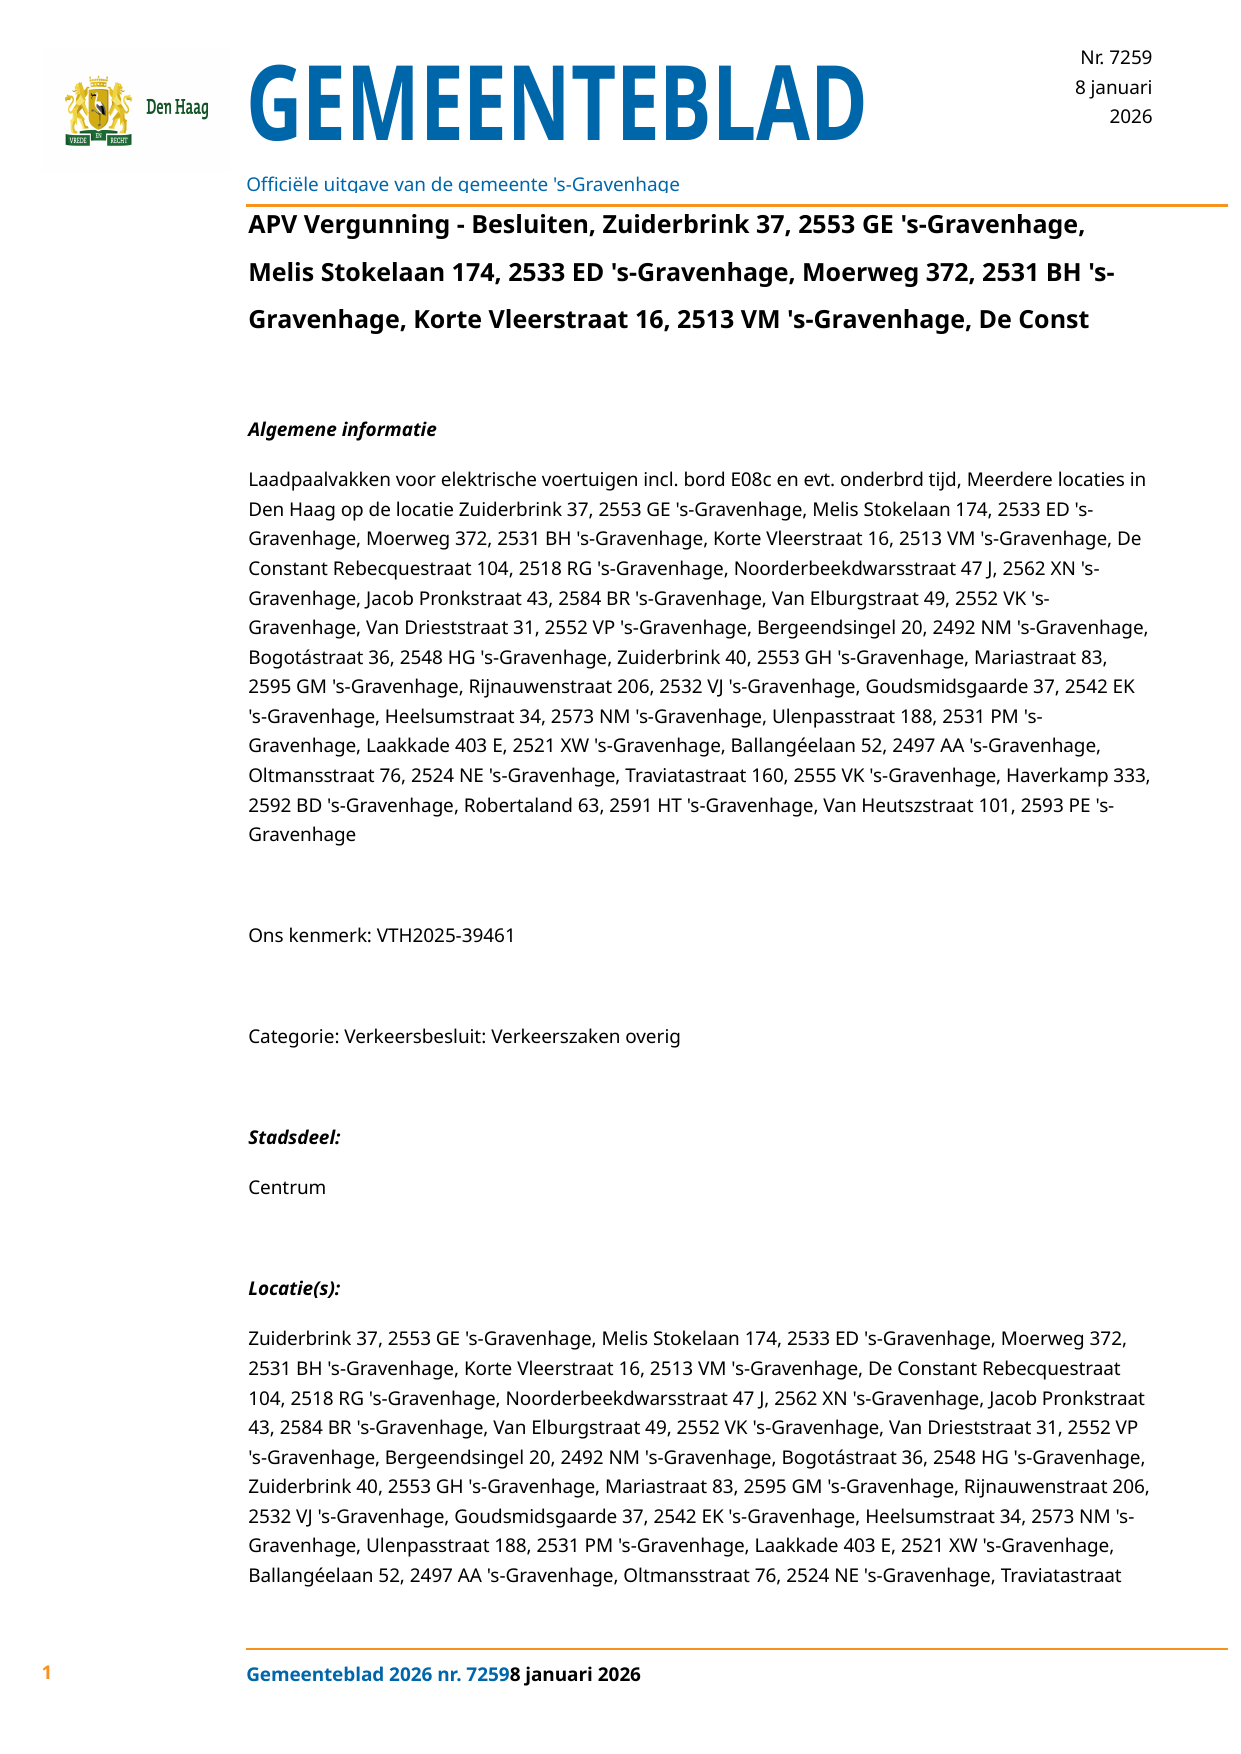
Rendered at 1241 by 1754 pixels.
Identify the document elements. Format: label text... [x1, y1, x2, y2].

text Categorie: Verkeersbesluit: Verkeerszaken overig [248, 1023, 1152, 1049]
text Algemene informatie [248, 416, 1152, 442]
text Zuiderbrink 37, 2553 GE 's-Gravenhage, Melis Stokelaan 174, 2533 ED 's-Gravenhage, Moerweg 372, 2531 BH 's-Gravenhage, Korte Vleerstraat 16, 2513 VM 's-Gravenhage, De Constant Rebecquestraat 104, 2518 RG 's-Gravenhage, Noorderbeekdwarsstraat 47 J, 2562 XN 's-Gravenhage, Jacob Pronkstraat 43, 2584 BR 's-Gravenhage, Van Elburgstraat 49, 2552 VK 's-Gravenhage, Van Drieststraat 31, 2552 VP 's-Gravenhage, Bergeendsingel 20, 2492 NM 's-Gravenhage, Bogotástraat 36, 2548 HG 's-Gravenhage, Zuiderbrink 40, 2553 GH 's-Gravenhage, Mariastraat 83, 2595 GM 's-Gravenhage, Rijnauwenstraat 206, 2532 VJ 's-Gravenhage, Goudsmidsgaarde 37, 2542 EK 's-Gravenhage, Heelsumstraat 34, 2573 NM 's-Gravenhage, Ulenpasstraat 188, 2531 PM 's-Gravenhage, Laakkade 403 E, 2521 XW 's-Gravenhage, Ballangéelaan 52, 2497 AA 's-Gravenhage, Oltmansstraat 76, 2524 NE 's-Gravenhage, Traviatastraat [248, 1326, 1152, 1588]
picture [41, 47, 231, 172]
text Centrum [248, 1174, 1152, 1200]
text Laadpaalvakken voor elektrische voertuigen incl. bord E08c en evt. onderbrd tijd, Meerdere locaties in Den Haag op de locatie Zuiderbrink 37, 2553 GE 's-Gravenhage, Melis Stokelaan 174, 2533 ED 's-Gravenhage, Moerweg 372, 2531 BH 's-Gravenhage, Korte Vleerstraat 16, 2513 VM 's-Gravenhage, De Constant Rebecquestraat 104, 2518 RG 's-Gravenhage, Noorderbeekdwarsstraat 47 J, 2562 XN 's-Gravenhage, Jacob Pronkstraat 43, 2584 BR 's-Gravenhage, Van Elburgstraat 49, 2552 VK 's-Gravenhage, Van Drieststraat 31, 2552 VP 's-Gravenhage, Bergeendsingel 20, 2492 NM 's-Gravenhage, Bogotástraat 36, 2548 HG 's-Gravenhage, Zuiderbrink 40, 2553 GH 's-Gravenhage, Mariastraat 83, 2595 GM 's-Gravenhage, Rijnauwenstraat 206, 2532 VJ 's-Gravenhage, Goudsmidsgaarde 37, 2542 EK 's-Gravenhage, Heelsumstraat 34, 2573 NM 's-Gravenhage, Ulenpasstraat 188, 2531 PM 's-Gravenhage, Laakkade 403 E, 2521 XW 's-Gravenhage, Ballangéelaan 52, 2497 AA 's-Gravenhage, Oltmansstraat 76, 2524 NE 's-Gravenhage, Traviatastraat 160, 2555 VK 's-Gravenhage, Haverkamp 333, 2592 BD 's-Gravenhage, Robertaland 63, 2591 HT 's-Gravenhage, Van Heutszstraat 101, 2593 PE 's-Gravenhage [248, 466, 1152, 847]
text Ons kenmerk: VTH2025-39461 [248, 922, 1152, 948]
text APV Vergunning - Besluiten, Zuiderbrink 37, 2553 GE 's-Gravenhage, Melis Stokelaan 174, 2533 ED 's-Gravenhage, Moerweg 372, 2531 BH 's-Gravenhage, Korte Vleerstraat 16, 2513 VM 's-Gravenhage, De Const [248, 207, 1152, 336]
text Locatie(s): [248, 1275, 1152, 1301]
text Stadsdeel: [248, 1124, 1152, 1149]
